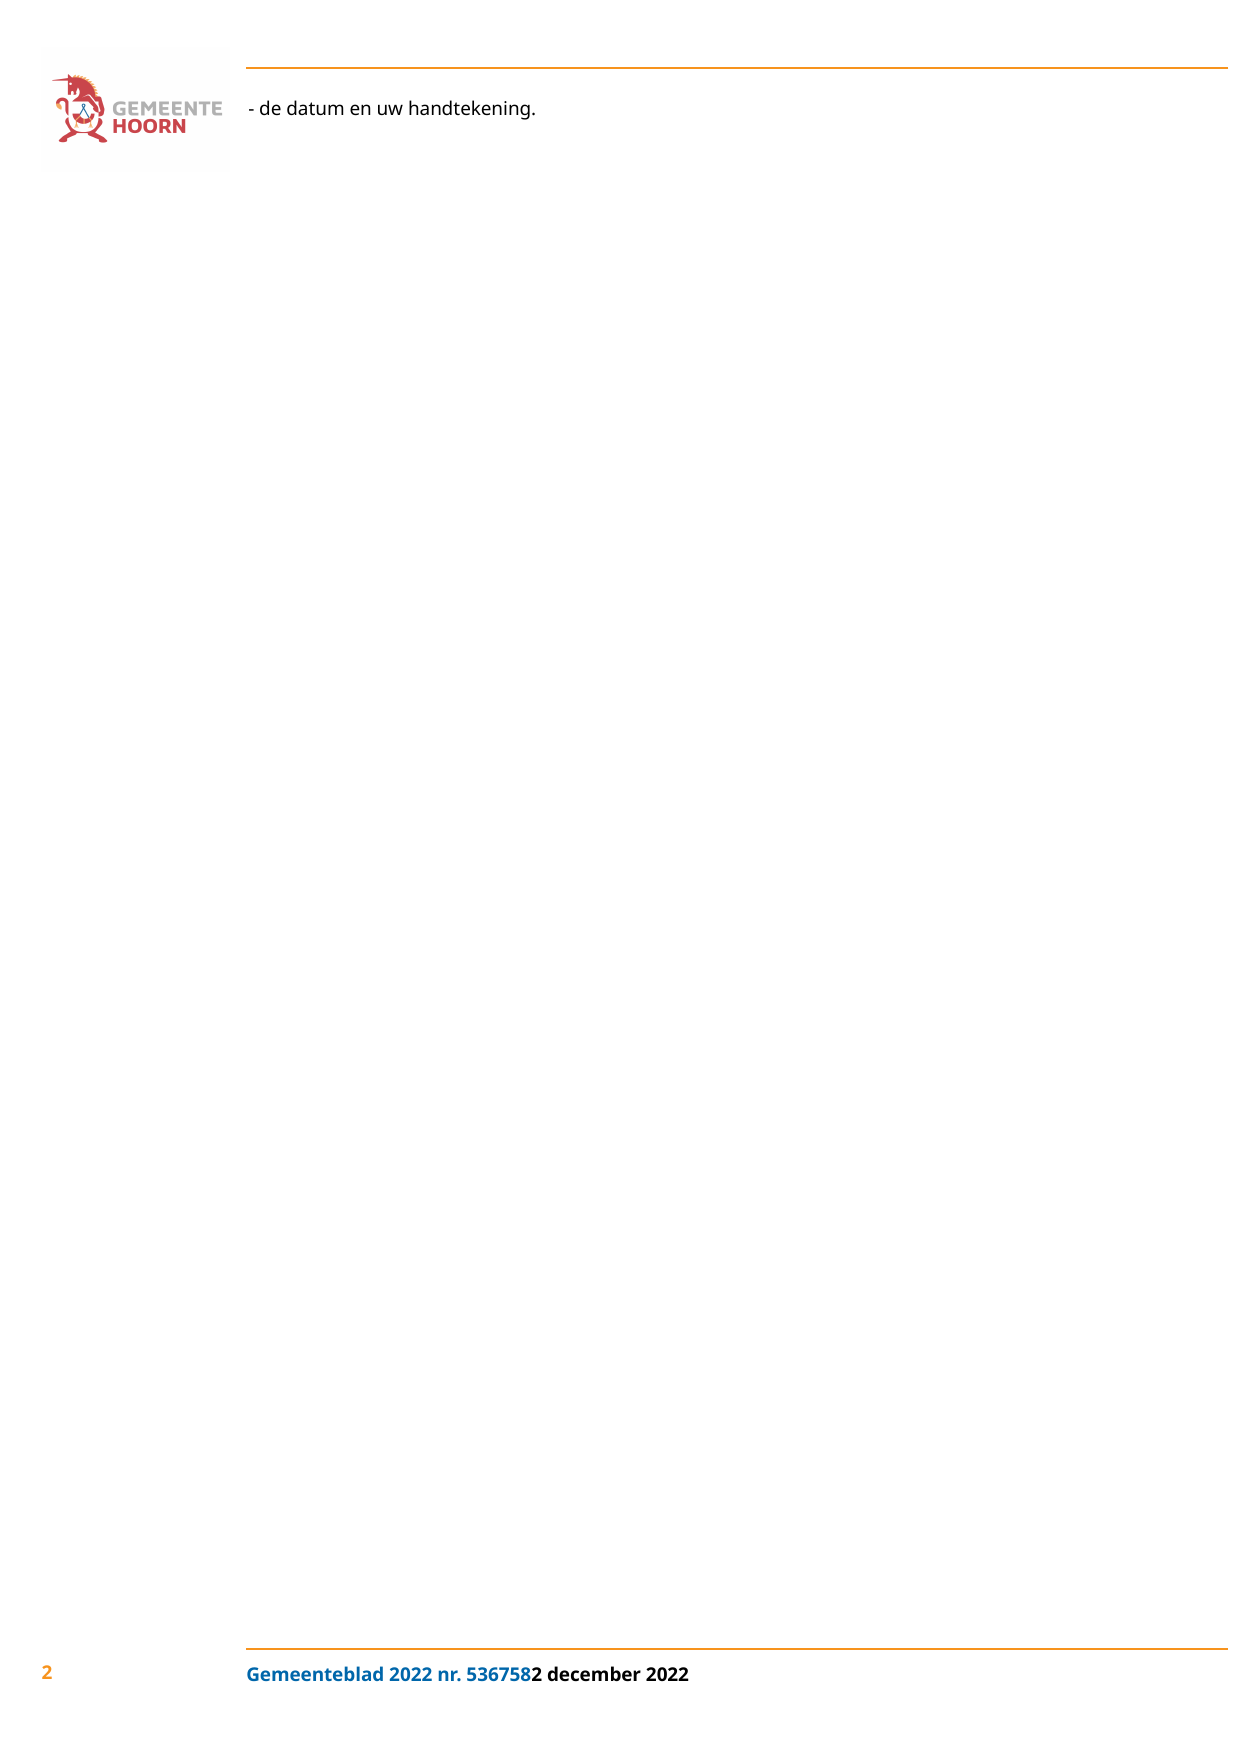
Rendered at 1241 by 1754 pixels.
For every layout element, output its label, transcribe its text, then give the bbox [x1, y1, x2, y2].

picture [41, 47, 231, 172]
text - de datum en uw handtekening. [248, 95, 1152, 121]
